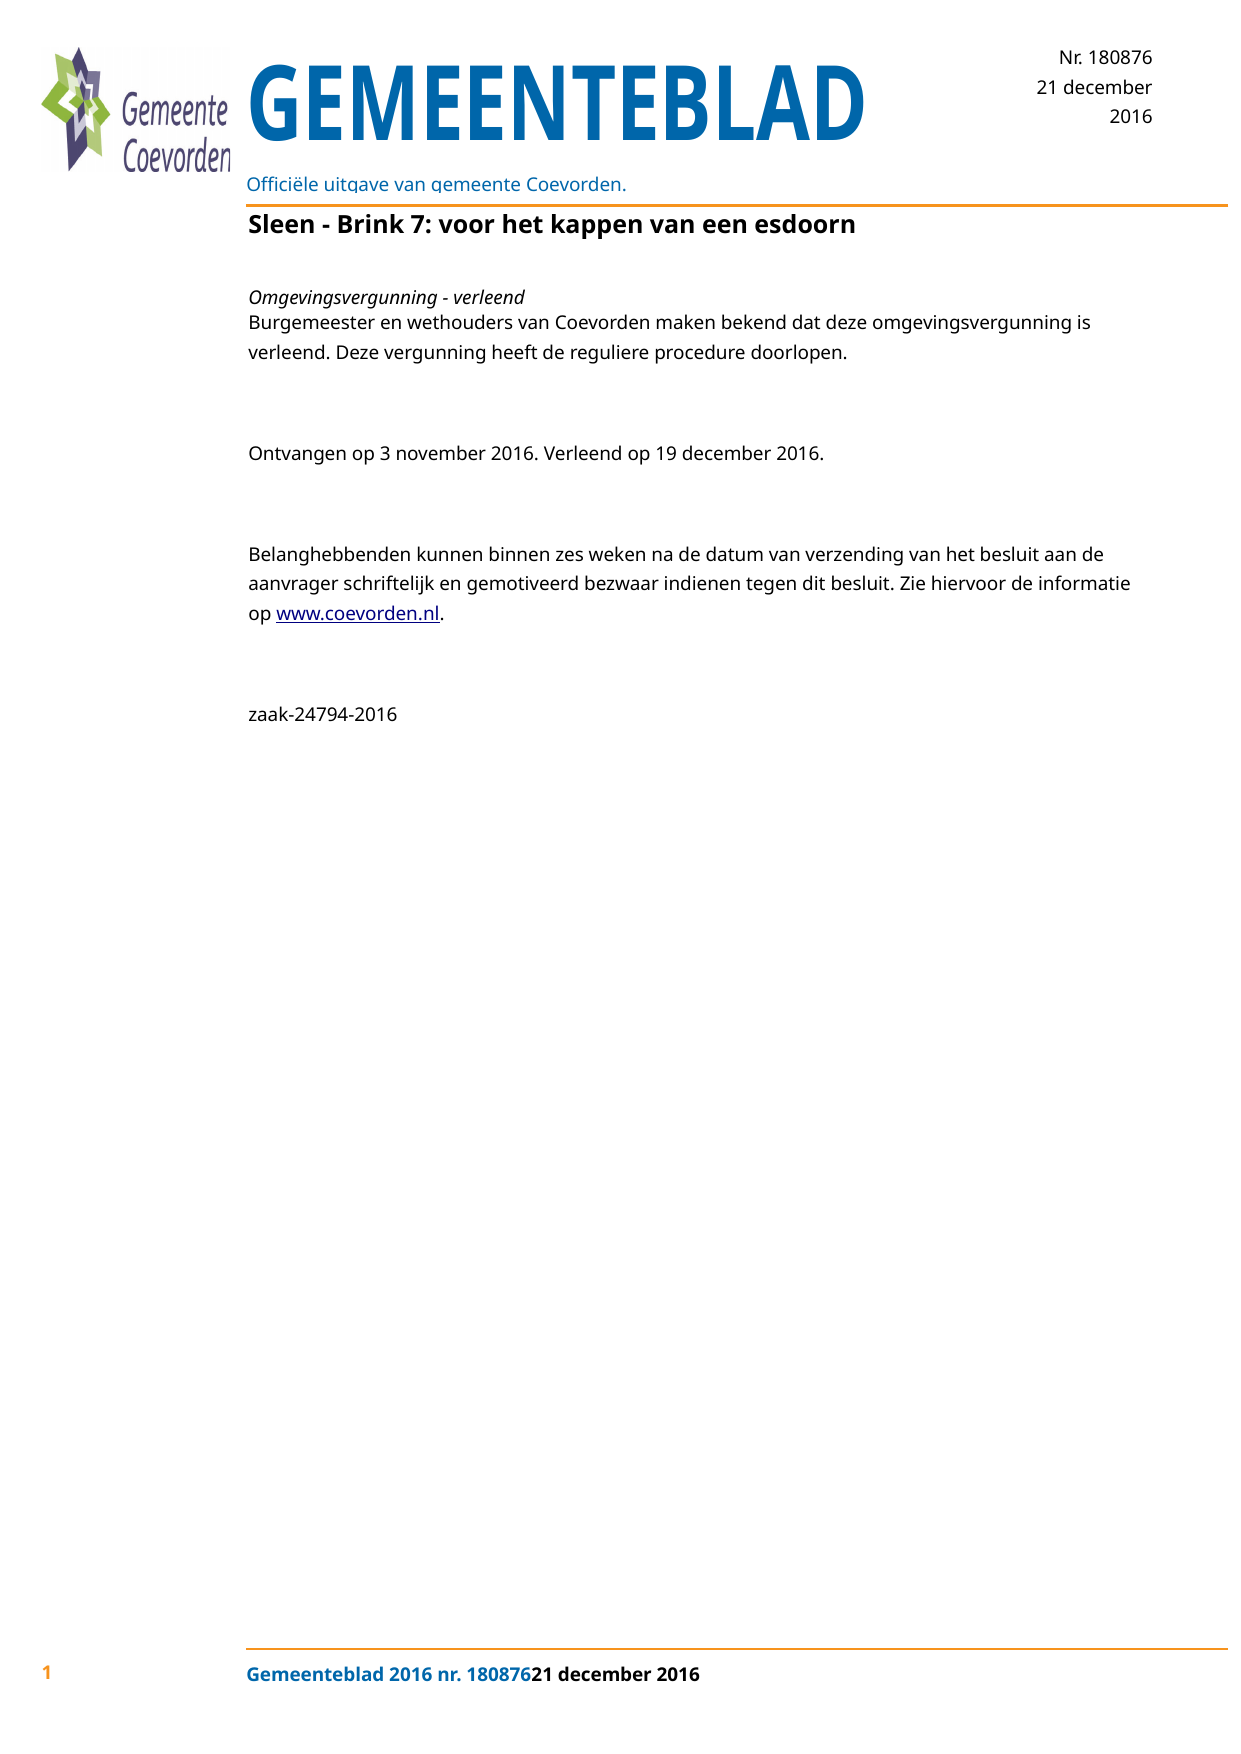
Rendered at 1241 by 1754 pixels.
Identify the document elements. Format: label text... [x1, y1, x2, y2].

text Omgevingsvergunning - verleend [248, 284, 1152, 309]
text Ontvangen op 3 november 2016. Verleend op 19 december 2016. [248, 440, 1152, 466]
text Belanghebbenden kunnen binnen zes weken na de datum van verzending van het besluit aan de aanvrager schriftelijk en gemotiveerd bezwaar indienen tegen dit besluit. Zie hiervoor de informatie op www.coevorden.nl. [248, 541, 1152, 626]
text Burgemeester en wethouders van Coevorden maken bekend dat deze omgevingsvergunning is verleend. Deze vergunning heeft de reguliere procedure doorlopen. [248, 309, 1152, 365]
picture [41, 47, 231, 172]
text Sleen - Brink 7: voor het kappen van een esdoorn [248, 207, 1152, 241]
text zaak-24794-2016 [248, 701, 1152, 727]
